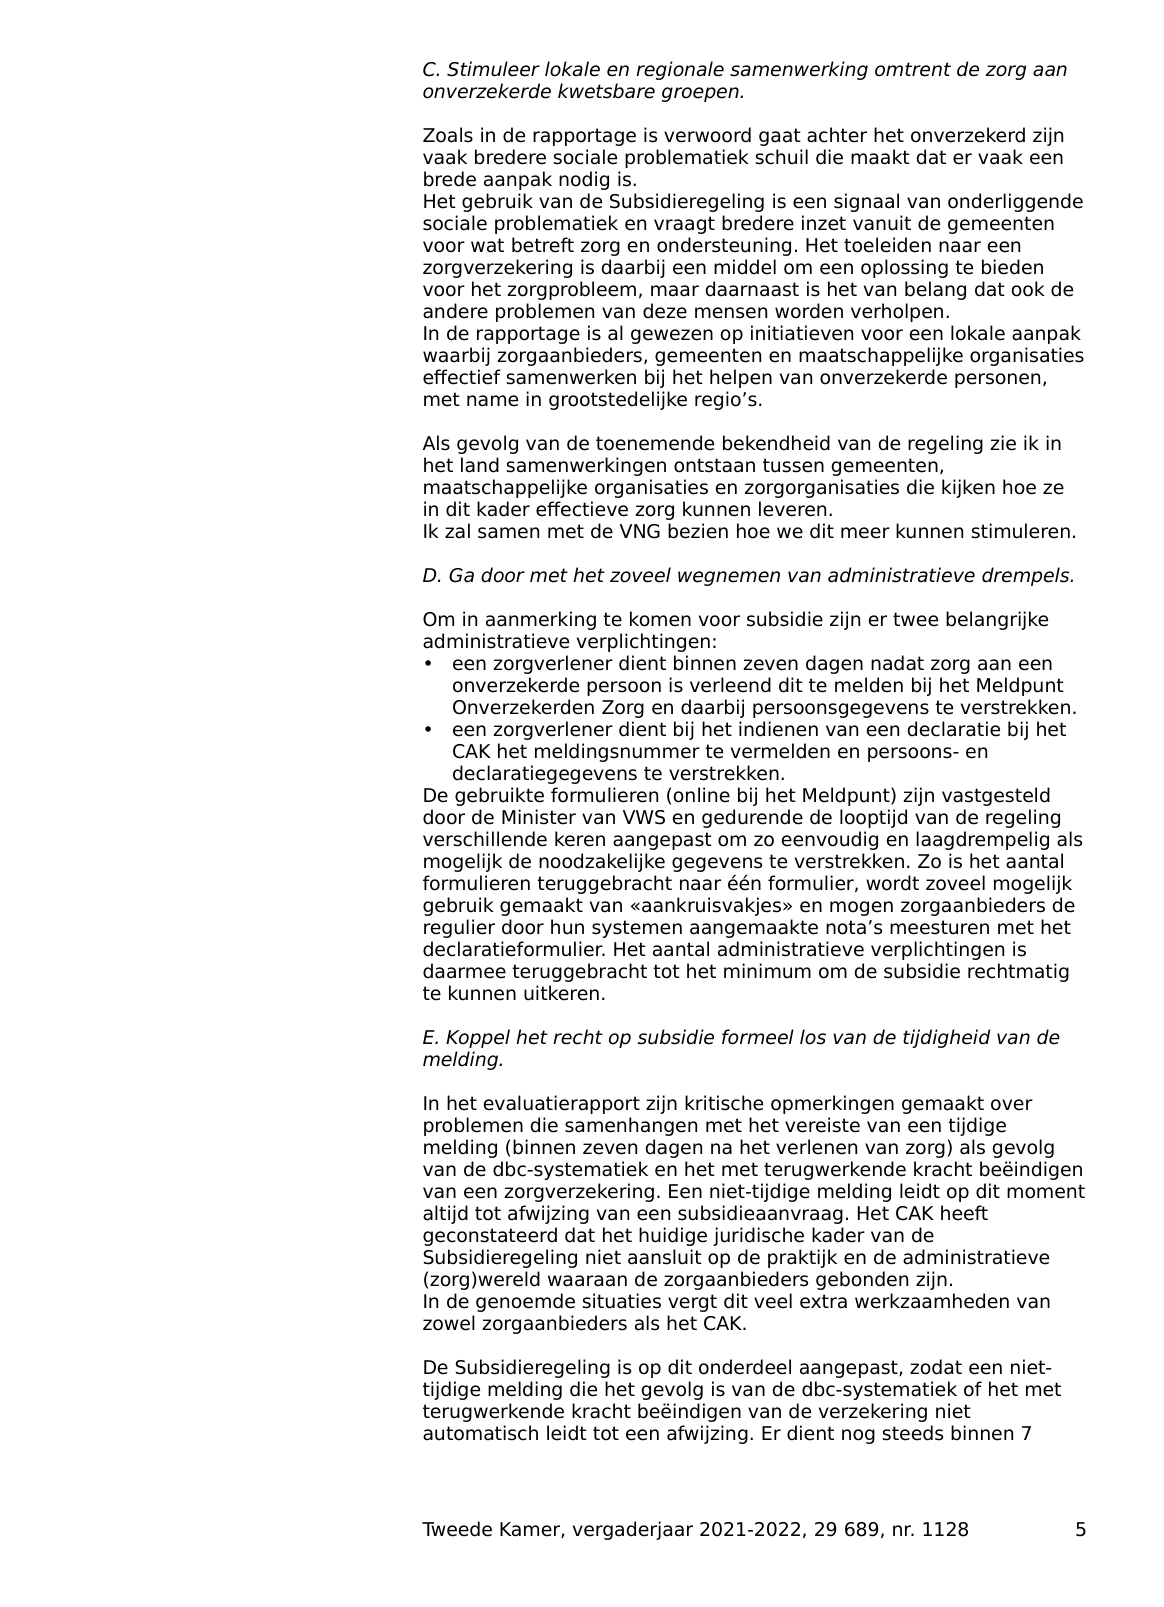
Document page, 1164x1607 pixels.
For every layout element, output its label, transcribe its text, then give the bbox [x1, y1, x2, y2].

text Ik zal samen met de VNG bezien hoe we dit meer kunnen stimuleren. [422, 521, 1087, 543]
text • een zorgverlener dient binnen zeven dagen nadat zorg aan een onverzekerde persoon is verleend dit te melden bij het Meldpunt Onverzekerden Zorg en daarbij persoonsgegevens te verstrekken. [422, 653, 1087, 719]
text In de genoemde situaties vergt dit veel extra werkzaamheden van zowel zorgaanbieders als het CAK. [422, 1291, 1087, 1335]
text De Subsidieregeling is op dit onderdeel aangepast, zodat een niet-tijdige melding die het gevolg is van de dbc-systematiek of het met terugwerkende kracht beëindigen van de verzekering niet automatisch leidt tot een afwijzing. Er dient nog steeds binnen 7 [422, 1357, 1087, 1445]
text Het gebruik van de Subsidieregeling is een signaal van onderliggende sociale problematiek en vraagt bredere inzet vanuit de gemeenten voor wat betreft zorg en ondersteuning. Het toeleiden naar een zorgverzekering is daarbij een middel om een oplossing te bieden voor het zorgprobleem, maar daarnaast is het van belang dat ook de andere problemen van deze mensen worden verholpen. [422, 191, 1087, 323]
text Zoals in de rapportage is verwoord gaat achter het onverzekerd zijn vaak bredere sociale problematiek schuil die maakt dat er vaak een brede aanpak nodig is. [422, 125, 1087, 191]
text Als gevolg van de toenemende bekendheid van de regeling zie ik in het land samenwerkingen ontstaan tussen gemeenten, maatschappelijke organisaties en zorgorganisaties die kijken hoe ze in dit kader effectieve zorg kunnen leveren. [422, 433, 1087, 521]
subtitle C. Stimuleer lokale en regionale samenwerking omtrent de zorg aan onverzekerde kwetsbare groepen. [422, 59, 1087, 103]
text • een zorgverlener dient bij het indienen van een declaratie bij het CAK het meldingsnummer te vermelden en persoons- en declaratiegegevens te verstrekken. [422, 719, 1087, 785]
text Om in aanmerking te komen voor subsidie zijn er twee belangrijke administratieve verplichtingen: [422, 609, 1087, 653]
text In het evaluatierapport zijn kritische opmerkingen gemaakt over problemen die samenhangen met het vereiste van een tijdige melding (binnen zeven dagen na het verlenen van zorg) als gevolg van de dbc-systematiek en het met terugwerkende kracht beëindigen van een zorgverzekering. Een niet-tijdige melding leidt op dit moment altijd tot afwijzing van een subsidieaanvraag. Het CAK heeft geconstateerd dat het huidige juridische kader van de Subsidieregeling niet aansluit op de praktijk en de administratieve (zorg)wereld waaraan de zorgaanbieders gebonden zijn. [422, 1093, 1087, 1291]
subtitle D. Ga door met het zoveel wegnemen van administratieve drempels. [422, 565, 1087, 587]
text In de rapportage is al gewezen op initiatieven voor een lokale aanpak waarbij zorgaanbieders, gemeenten en maatschappelijke organisaties effectief samenwerken bij het helpen van onverzekerde personen, met name in grootstedelijke regio’s. [422, 323, 1087, 411]
text De gebruikte formulieren (online bij het Meldpunt) zijn vastgesteld door de Minister van VWS en gedurende de looptijd van de regeling verschillende keren aangepast om zo eenvoudig en laagdrempelig als mogelijk de noodzakelijke gegevens te verstrekken. Zo is het aantal formulieren teruggebracht naar één formulier, wordt zoveel mogelijk gebruik gemaakt van «aankruisvakjes» en mogen zorgaanbieders de regulier door hun systemen aangemaakte nota’s meesturen met het declaratieformulier. Het aantal administratieve verplichtingen is daarmee teruggebracht tot het minimum om de subsidie rechtmatig te kunnen uitkeren. [422, 785, 1087, 1005]
subtitle E. Koppel het recht op subsidie formeel los van de tijdigheid van de melding. [422, 1027, 1087, 1071]
